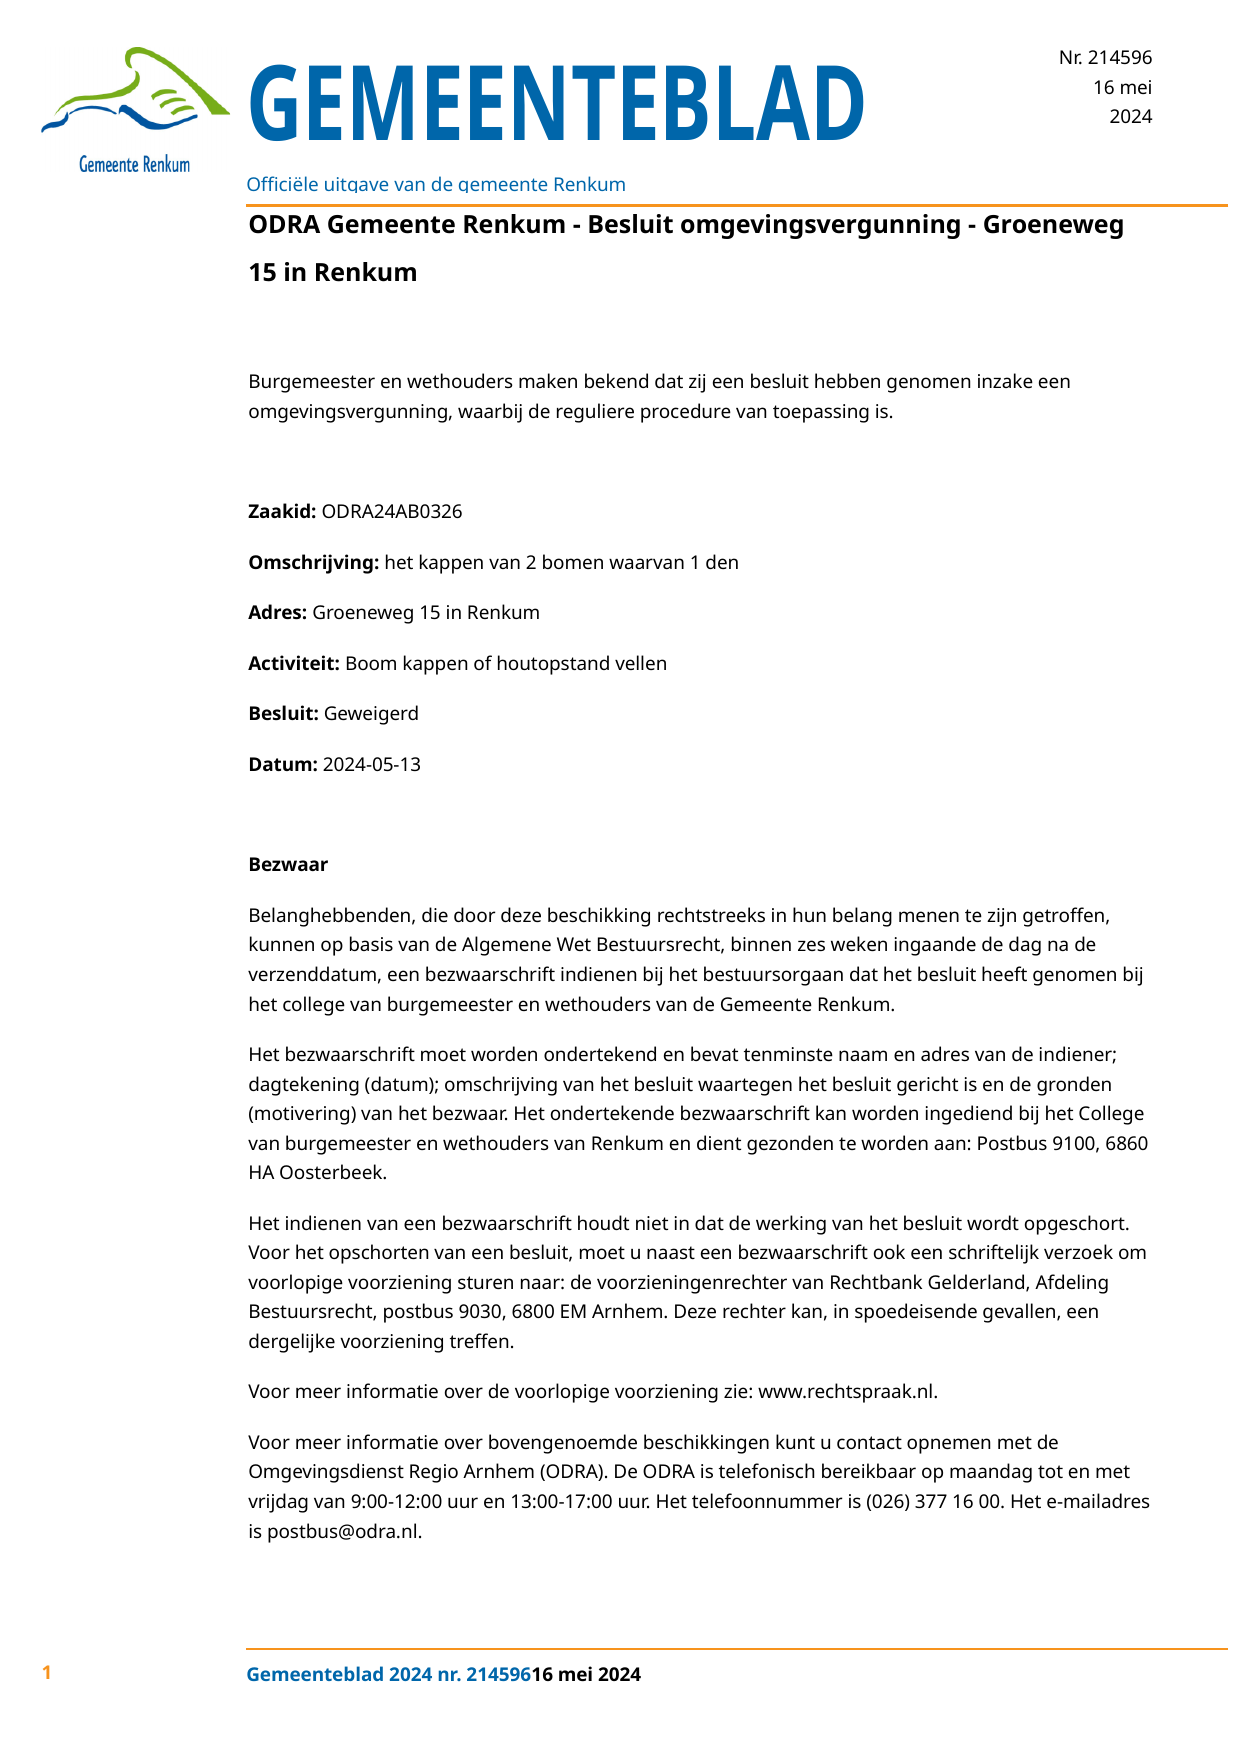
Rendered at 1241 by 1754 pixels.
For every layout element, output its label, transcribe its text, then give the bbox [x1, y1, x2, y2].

text Adres: Groeneweg 15 in Renkum [248, 599, 1152, 625]
picture [41, 47, 231, 172]
text Belanghebbenden, die door deze beschikking rechtstreeks in hun belang menen te zijn getroffen, kunnen op basis van de Algemene Wet Bestuursrecht, binnen zes weken ingaande de dag na de verzenddatum, een bezwaarschrift indienen bij het bestuursorgaan dat het besluit heeft genomen bij het college van burgemeester en wethouders van de Gemeente Renkum. [248, 902, 1152, 1017]
text Activiteit: Boom kappen of houtopstand vellen [248, 650, 1152, 676]
text Voor meer informatie over de voorlopige voorziening zie: www.rechtspraak.nl. [248, 1379, 1152, 1404]
text Omschrijving: het kappen van 2 bomen waarvan 1 den [248, 549, 1152, 575]
text ODRA Gemeente Renkum - Besluit omgevingsvergunning - Groeneweg 15 in Renkum [248, 207, 1152, 288]
text Burgemeester en wethouders maken bekend dat zij een besluit hebben genomen inzake een omgevingsvergunning, waarbij de reguliere procedure van toepassing is. [248, 368, 1152, 424]
text Het indienen van een bezwaarschrift houdt niet in dat de werking van het besluit wordt opgeschort. Voor het opschorten van een besluit, moet u naast een bezwaarschrift ook een schriftelijk verzoek om voorlopige voorziening sturen naar: de voorzieningenrechter van Rechtbank Gelderland, Afdeling Bestuursrecht, postbus 9030, 6800 EM Arnhem. Deze rechter kan, in spoedeisende gevallen, een dergelijke voorziening treffen. [248, 1210, 1152, 1354]
text Voor meer informatie over bovengenoemde beschikkingen kunt u contact opnemen met de Omgevingsdienst Regio Arnhem (ODRA). De ODRA is telefonisch bereikbaar op maandag tot en met vrijdag van 9:00-12:00 uur en 13:00-17:00 uur. Het telefoonnummer is (026) 377 16 00. Het e-mailadres is postbus@odra.nl. [248, 1429, 1152, 1544]
text Bezwaar [248, 852, 1152, 877]
text Besluit: Geweigerd [248, 700, 1152, 726]
text Het bezwaarschrift moet worden ondertekend en bevat tenminste naam en adres van de indiener; dagtekening (datum); omschrijving van het besluit waartegen het besluit gericht is en de gronden (motivering) van het bezwaar. Het ondertekende bezwaarschrift kan worden ingediend bij het College van burgemeester en wethouders van Renkum en dient gezonden te worden aan: Postbus 9100, 6860 HA Oosterbeek. [248, 1041, 1152, 1185]
text Zaakid: ODRA24AB0326 [248, 499, 1152, 524]
text Datum: 2024-05-13 [248, 751, 1152, 777]
